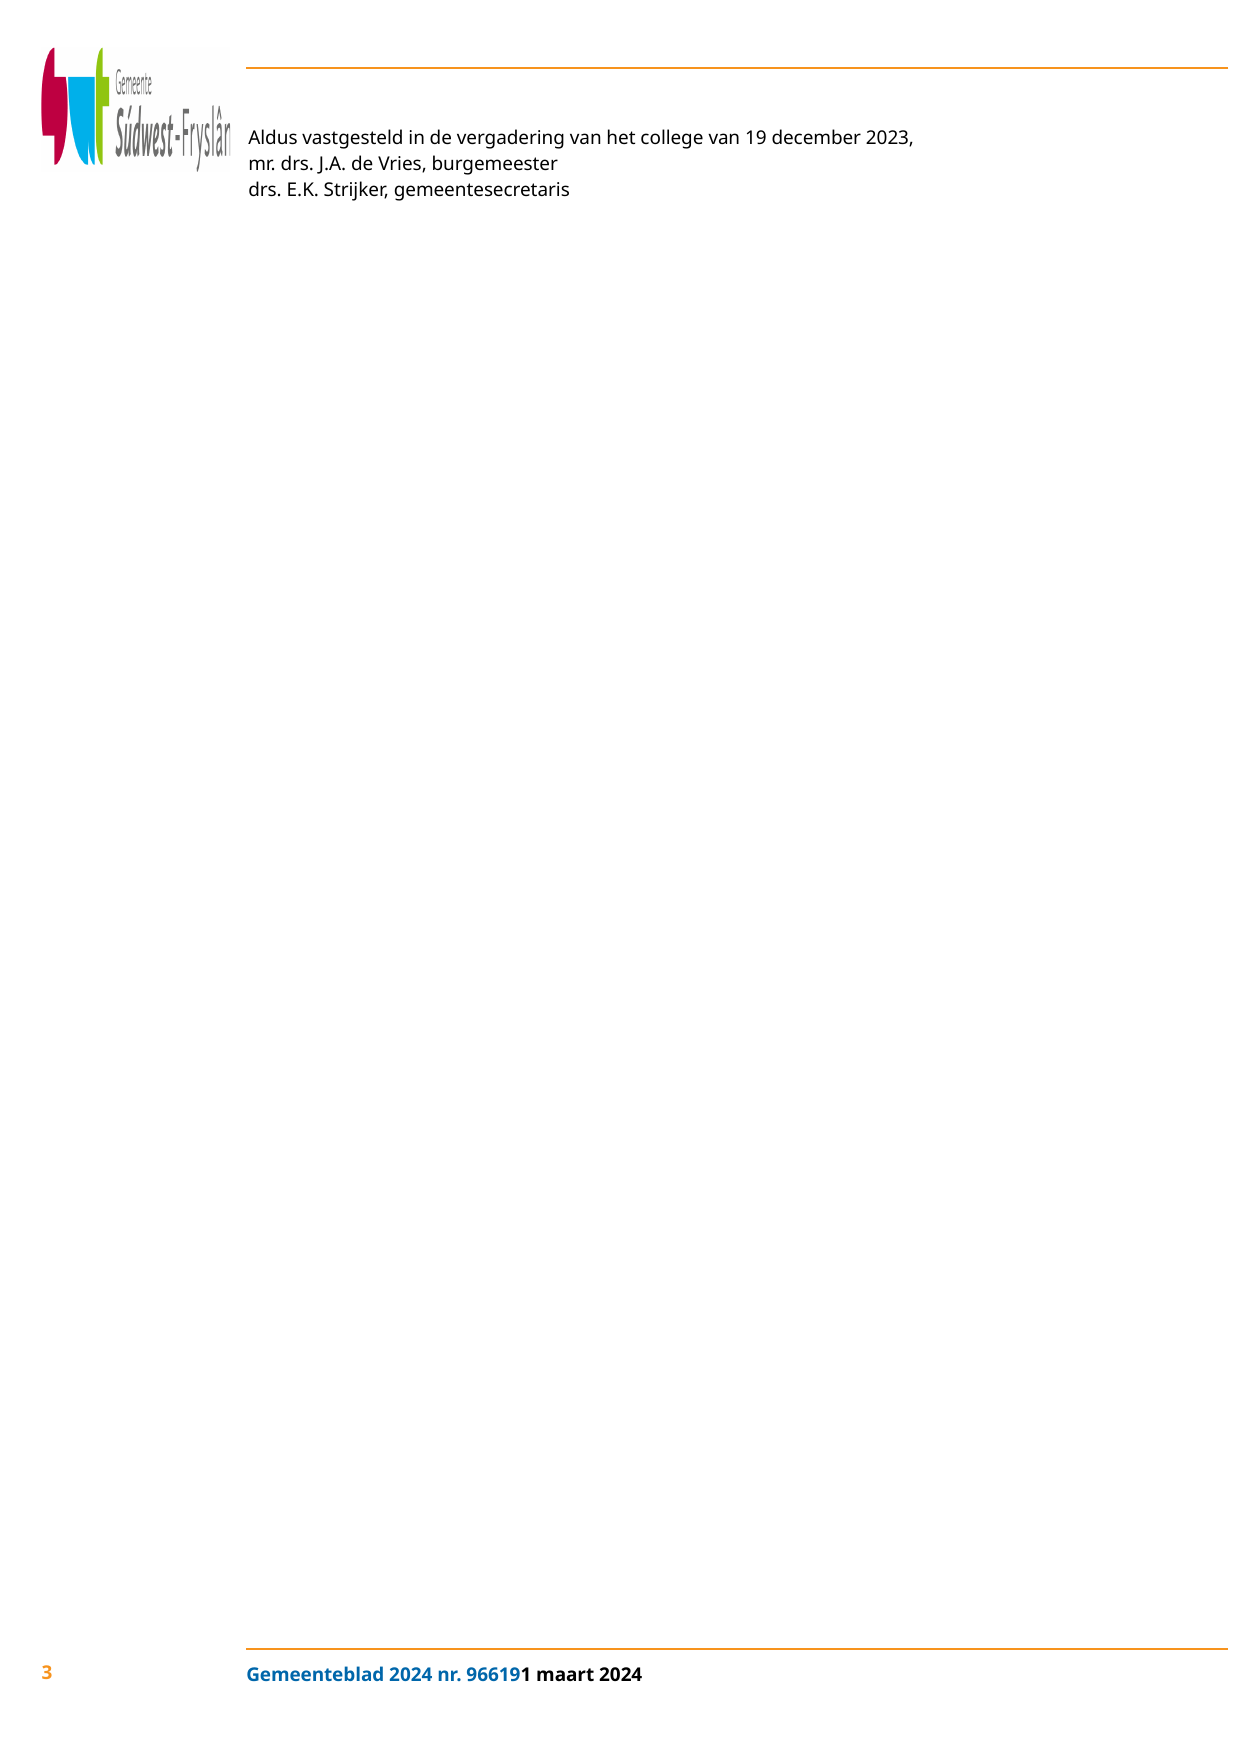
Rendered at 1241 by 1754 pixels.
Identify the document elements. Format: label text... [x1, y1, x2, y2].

text mr. drs. J.A. de Vries, burgemeester [248, 150, 1152, 176]
text drs. E.K. Strijker, gemeentesecretaris [248, 176, 1152, 202]
picture [41, 47, 231, 172]
text Aldus vastgesteld in de vergadering van het college van 19 december 2023, [248, 124, 1152, 150]
